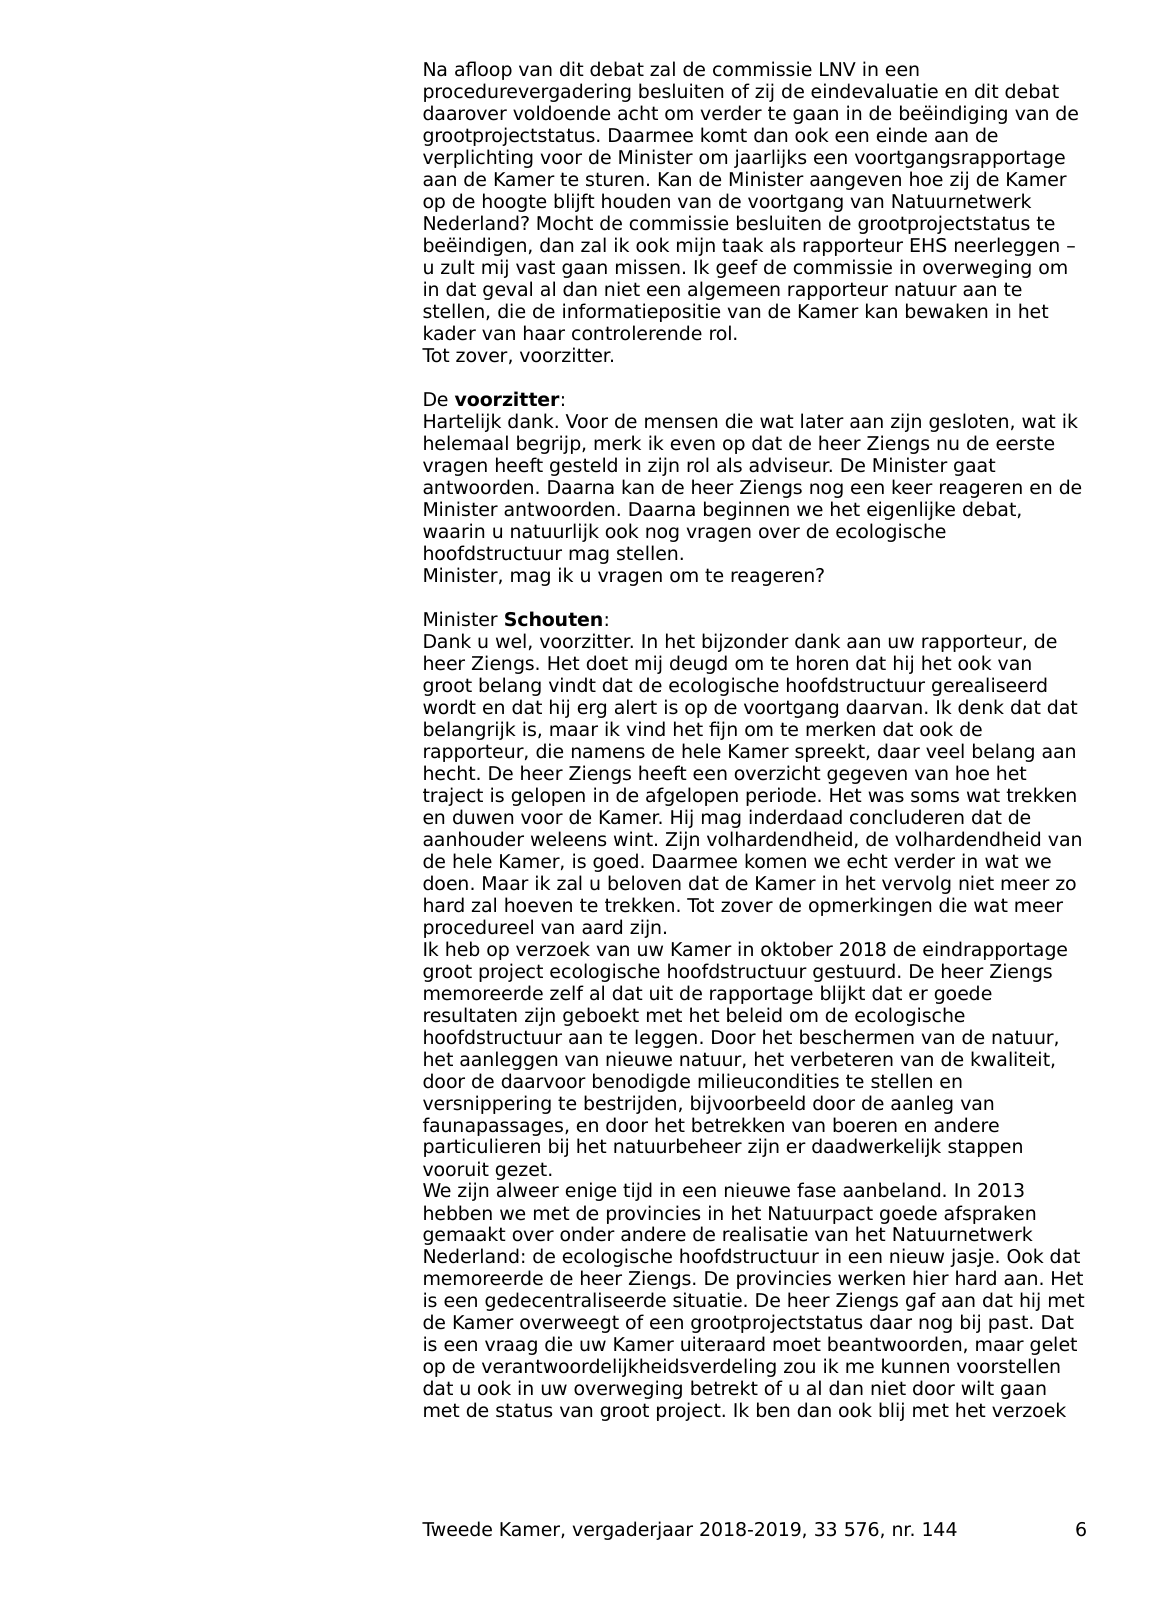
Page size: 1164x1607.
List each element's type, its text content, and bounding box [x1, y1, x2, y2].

text Tot zover, voorzitter. [422, 345, 1087, 367]
text Minister Schouten: [422, 609, 1087, 631]
text Dank u wel, voorzitter. In het bijzonder dank aan uw rapporteur, de heer Ziengs. Het doet mij deugd om te horen dat hij het ook van groot belang vindt dat de ecologische hoofdstructuur gerealiseerd wordt en dat hij erg alert is op de voortgang daarvan. Ik denk dat dat belangrijk is, maar ik vind het fijn om te merken dat ook de rapporteur, die namens de hele Kamer spreekt, daar veel belang aan hecht. De heer Ziengs heeft een overzicht gegeven van hoe het traject is gelopen in de afgelopen periode. Het was soms wat trekken en duwen voor de Kamer. Hij mag inderdaad concluderen dat de aanhouder weleens wint. Zijn volhardendheid, de volhardendheid van de hele Kamer, is goed. Daarmee komen we echt verder in wat we doen. Maar ik zal u beloven dat de Kamer in het vervolg niet meer zo hard zal hoeven te trekken. Tot zover de opmerkingen die wat meer procedureel van aard zijn. [422, 631, 1087, 939]
text Na afloop van dit debat zal de commissie LNV in een procedurevergadering besluiten of zij de eindevaluatie en dit debat daarover voldoende acht om verder te gaan in de beëindiging van de grootprojectstatus. Daarmee komt dan ook een einde aan de verplichting voor de Minister om jaarlijks een voortgangsrapportage aan de Kamer te sturen. Kan de Minister aangeven hoe zij de Kamer op de hoogte blijft houden van de voortgang van Natuurnetwerk Nederland? Mocht de commissie besluiten de grootprojectstatus te beëindigen, dan zal ik ook mijn taak als rapporteur EHS neerleggen – u zult mij vast gaan missen. Ik geef de commissie in overweging om in dat geval al dan niet een algemeen rapporteur natuur aan te stellen, die de informatiepositie van de Kamer kan bewaken in het kader van haar controlerende rol. [422, 59, 1087, 345]
text Minister, mag ik u vragen om te reageren? [422, 565, 1087, 587]
text We zijn alweer enige tijd in een nieuwe fase aanbeland. In 2013 hebben we met de provincies in het Natuurpact goede afspraken gemaakt over onder andere de realisatie van het Natuurnetwerk Nederland: de ecologische hoofdstructuur in een nieuw jasje. Ook dat memoreerde de heer Ziengs. De provincies werken hier hard aan. Het is een gedecentraliseerde situatie. De heer Ziengs gaf aan dat hij met de Kamer overweegt of een grootprojectstatus daar nog bij past. Dat is een vraag die uw Kamer uiteraard moet beantwoorden, maar gelet op de verantwoordelijkheidsverdeling zou ik me kunnen voorstellen dat u ook in uw overweging betrekt of u al dan niet door wilt gaan met de status van groot project. Ik ben dan ook blij met het verzoek [422, 1180, 1087, 1422]
text Ik heb op verzoek van uw Kamer in oktober 2018 de eindrapportage groot project ecologische hoofdstructuur gestuurd. De heer Ziengs memoreerde zelf al dat uit de rapportage blijkt dat er goede resultaten zijn geboekt met het beleid om de ecologische hoofdstructuur aan te leggen. Door het beschermen van de natuur, het aanleggen van nieuwe natuur, het verbeteren van de kwaliteit, door de daarvoor benodigde milieucondities te stellen en versnippering te bestrijden, bijvoorbeeld door de aanleg van faunapassages, en door het betrekken van boeren en andere particulieren bij het natuurbeheer zijn er daadwerkelijk stappen vooruit gezet. [422, 939, 1087, 1180]
text Hartelijk dank. Voor de mensen die wat later aan zijn gesloten, wat ik helemaal begrijp, merk ik even op dat de heer Ziengs nu de eerste vragen heeft gesteld in zijn rol als adviseur. De Minister gaat antwoorden. Daarna kan de heer Ziengs nog een keer reageren en de Minister antwoorden. Daarna beginnen we het eigenlijke debat, waarin u natuurlijk ook nog vragen over de ecologische hoofdstructuur mag stellen. [422, 411, 1087, 565]
text De voorzitter: [422, 389, 1087, 411]
